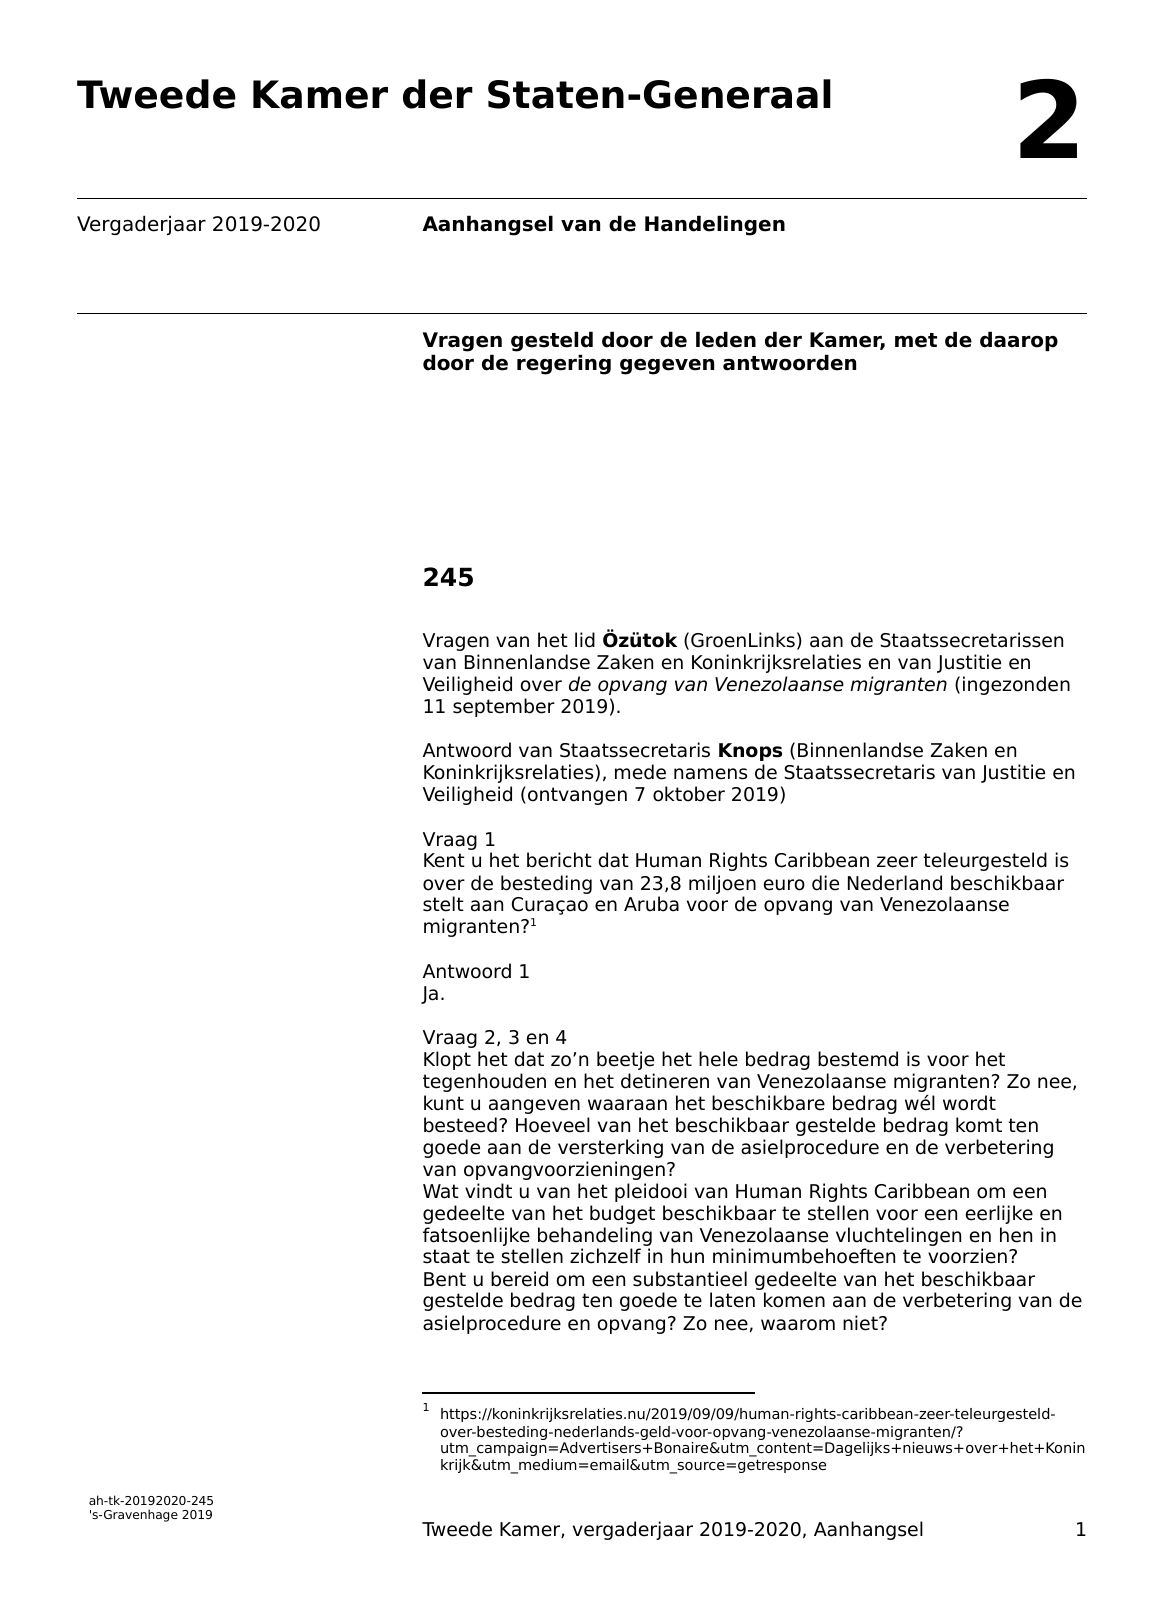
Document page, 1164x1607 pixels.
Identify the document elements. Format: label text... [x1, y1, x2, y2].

text Antwoord van Staatssecretaris Knops (Binnenlandse Zaken en Koninkrijksrelaties), mede namens de Staatssecretaris van Justitie en Veiligheid (ontvangen 7 oktober 2019) [422, 740, 1087, 806]
table_cell Vragen gesteld door de leden der Kamer, met de daarop door de regering gegeven antwoorden [422, 314, 1087, 375]
text Klopt het dat zo’n beetje het hele bedrag bestemd is voor het tegenhouden en het detineren van Venezolaanse migranten? Zo nee, kunt u aangeven waaraan het beschikbare bedrag wél wordt besteed? Hoeveel van het beschikbaar gestelde bedrag komt ten goede aan de versterking van de asielprocedure en de verbetering van opvangvoorzieningen? [422, 1049, 1087, 1181]
text 's-Gravenhage 2019 [88, 1508, 323, 1522]
text Vragen van het lid Özütok (GroenLinks) aan de Staatssecretarissen van Binnenlandse Zaken en Koninkrijksrelaties en van Justitie en Veiligheid over de opvang van Venezolaanse migranten (ingezonden 11 september 2019). [422, 630, 1087, 718]
text Vraag 1 [422, 828, 1087, 850]
text Vraag 2, 3 en 4 [422, 1027, 1087, 1049]
text Wat vindt u van het pleidooi van Human Rights Caribbean om een gedeelte van het budget beschikbaar te stellen voor een eerlijke en fatsoenlijke behandeling van Venezolaanse vluchtelingen en hen in staat te stellen zichzelf in hun minimumbehoeften te voorzien? [422, 1181, 1087, 1268]
text Antwoord 1 [422, 961, 1087, 982]
text Kent u het bericht dat Human Rights Caribbean zeer teleurgesteld is over de besteding van 23,8 miljoen euro die Nederland beschikbaar stelt aan Curaçao en Aruba voor de opvang van Venezolaanse migranten? [422, 850, 1087, 938]
table_cell [77, 314, 422, 375]
table_cell Vergaderjaar 2019-2020 [77, 199, 422, 313]
table_header 2 [886, 59, 1087, 198]
text ah-tk-20192020-245 [88, 1494, 323, 1508]
text Ja. [422, 982, 1087, 1004]
text Bent u bereid om een substantieel gedeelte van het beschikbaar gestelde bedrag ten goede te laten komen aan de verbetering van de asielprocedure en opvang? Zo nee, waarom niet? [422, 1268, 1087, 1334]
text 245 [422, 563, 1087, 592]
table_cell Aanhangsel van de Handelingen [422, 199, 1087, 313]
table_header Tweede Kamer der Staten-Generaal [77, 59, 886, 198]
text https://koninkrijksrelaties.nu/2019/09/09/human-rights-caribbean-zeer-teleurgesteld-over-besteding-nederlands-geld-voor-opvang-venezolaanse-migranten/?utm_campaign=Advertisers+Bonaire&utm_content=Dagelijks+nieuws+over+het+Koninkrijk&utm_medium=email&utm_source=getresponse [422, 1402, 1087, 1474]
